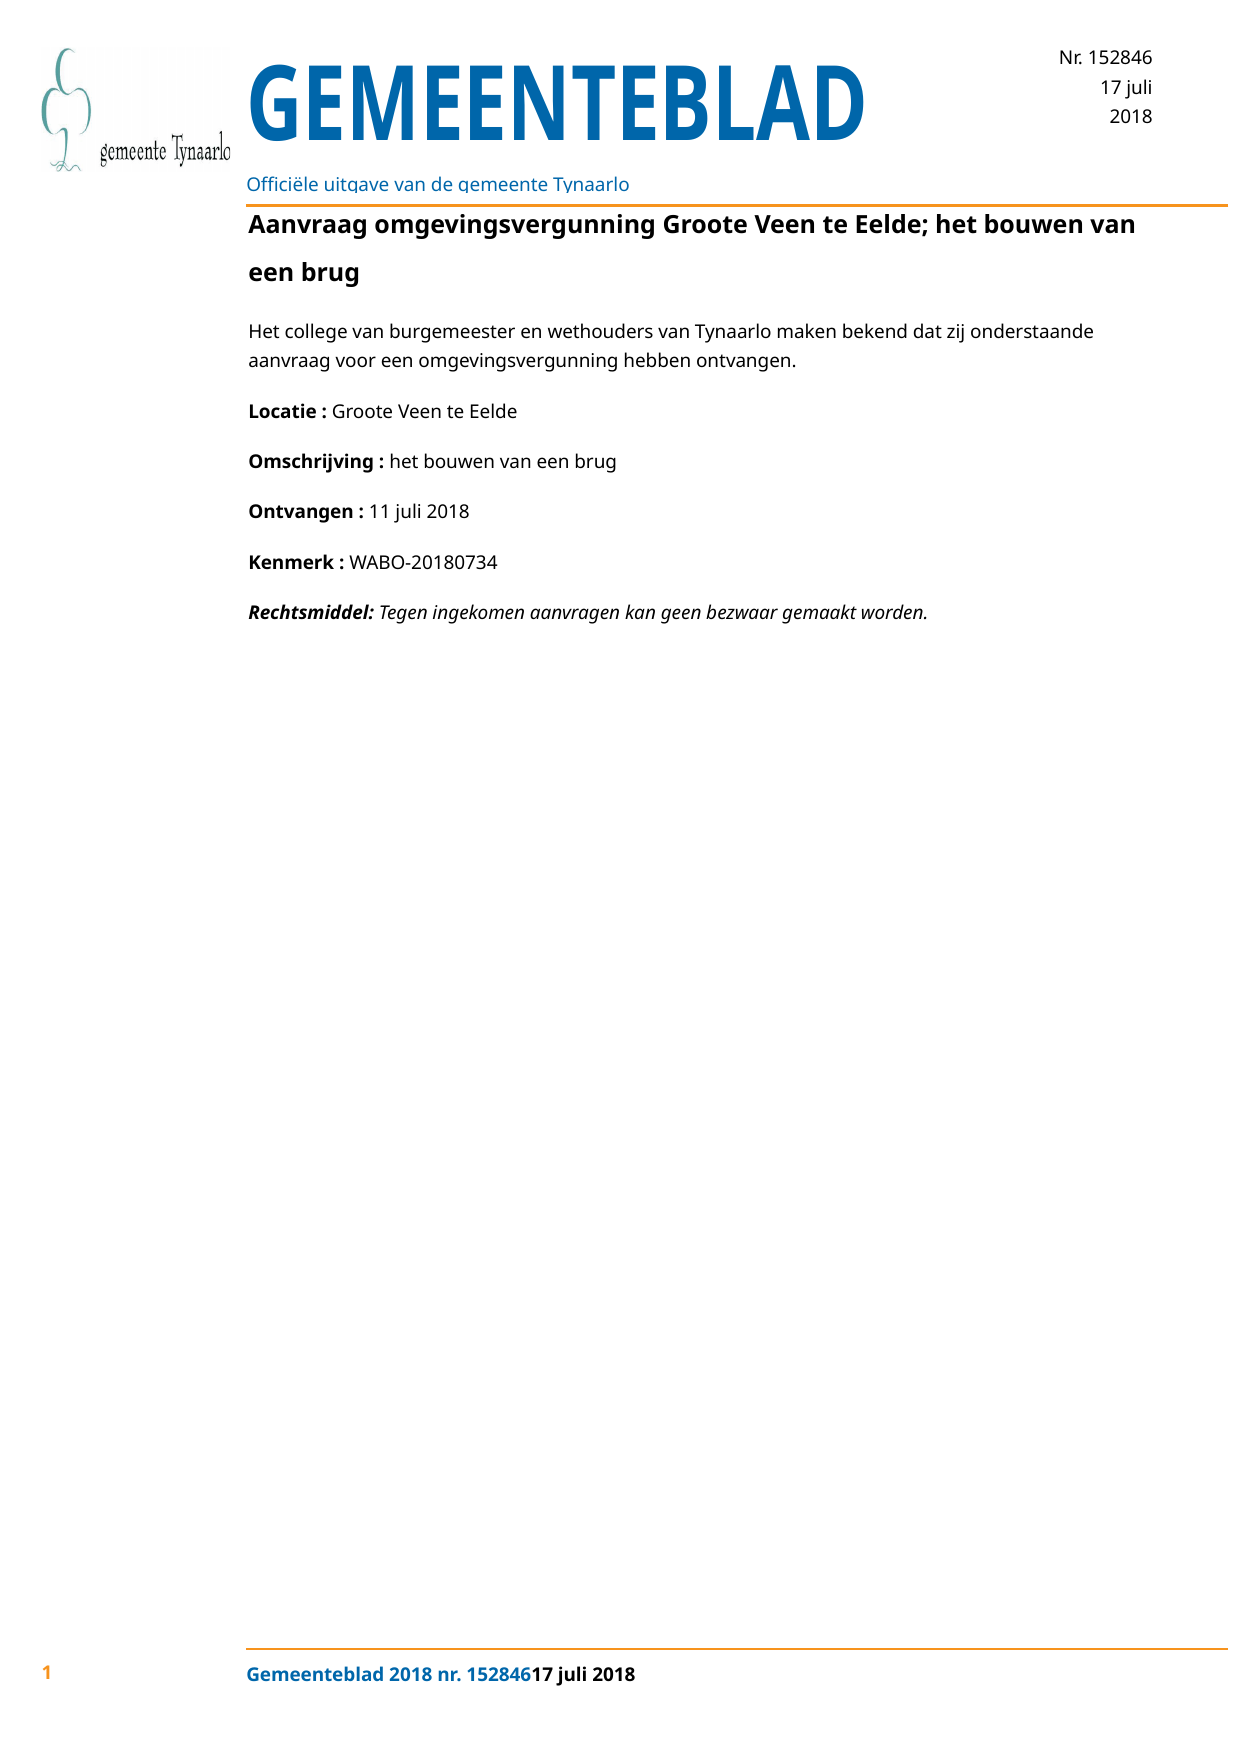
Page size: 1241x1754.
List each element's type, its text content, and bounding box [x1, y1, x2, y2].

text Omschrijving : het bouwen van een brug [248, 448, 1152, 474]
picture [41, 47, 231, 172]
text Kenmerk : WABO-20180734 [248, 549, 1152, 575]
text Aanvraag omgevingsvergunning Groote Veen te Eelde; het bouwen van een brug [248, 207, 1152, 288]
text Rechtsmiddel: Tegen ingekomen aanvragen kan geen bezwaar gemaakt worden. [248, 599, 1152, 625]
text Het college van burgemeester en wethouders van Tynaarlo maken bekend dat zij onderstaande aanvraag voor een omgevingsvergunning hebben ontvangen. [248, 318, 1152, 373]
text Ontvangen : 11 juli 2018 [248, 499, 1152, 524]
text Locatie : Groote Veen te Eelde [248, 398, 1152, 424]
